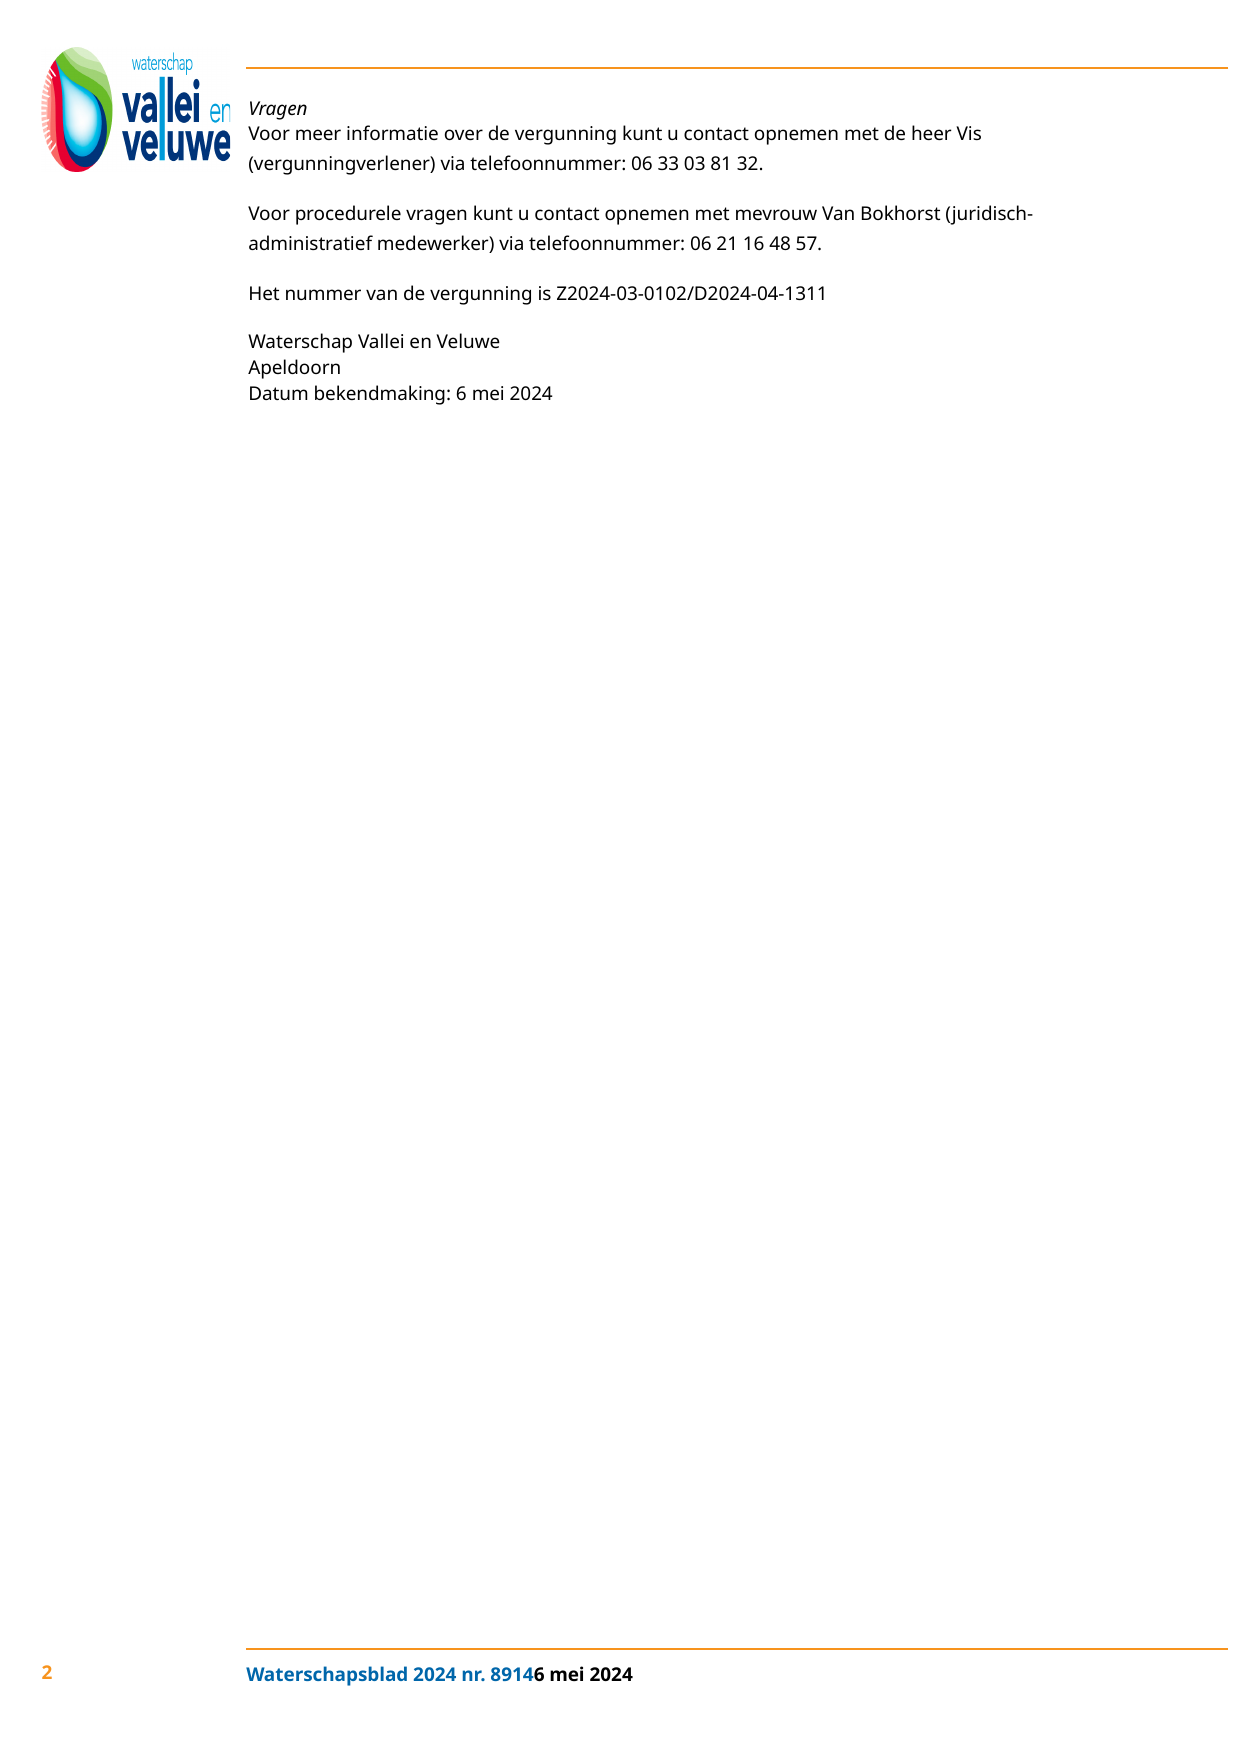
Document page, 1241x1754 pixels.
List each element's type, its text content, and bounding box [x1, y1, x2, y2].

text Voor procedurele vragen kunt u contact opnemen met mevrouw Van Bokhorst (juridisch-administratief medewerker) via telefoonnummer: 06 21 16 48 57. [248, 201, 1152, 256]
text Datum bekendmaking: 6 mei 2024 [248, 380, 1152, 406]
picture [41, 47, 231, 172]
text Waterschap Vallei en Veluwe [248, 328, 1152, 354]
text Vragen [248, 95, 1152, 121]
text Voor meer informatie over de vergunning kunt u contact opnemen met de heer Vis (vergunningverlener) via telefoonnummer: 06 33 03 81 32. [248, 121, 1152, 176]
text Apeldoorn [248, 354, 1152, 380]
text Het nummer van de vergunning is Z2024-03-0102/D2024-04-1311 [248, 281, 1152, 306]
